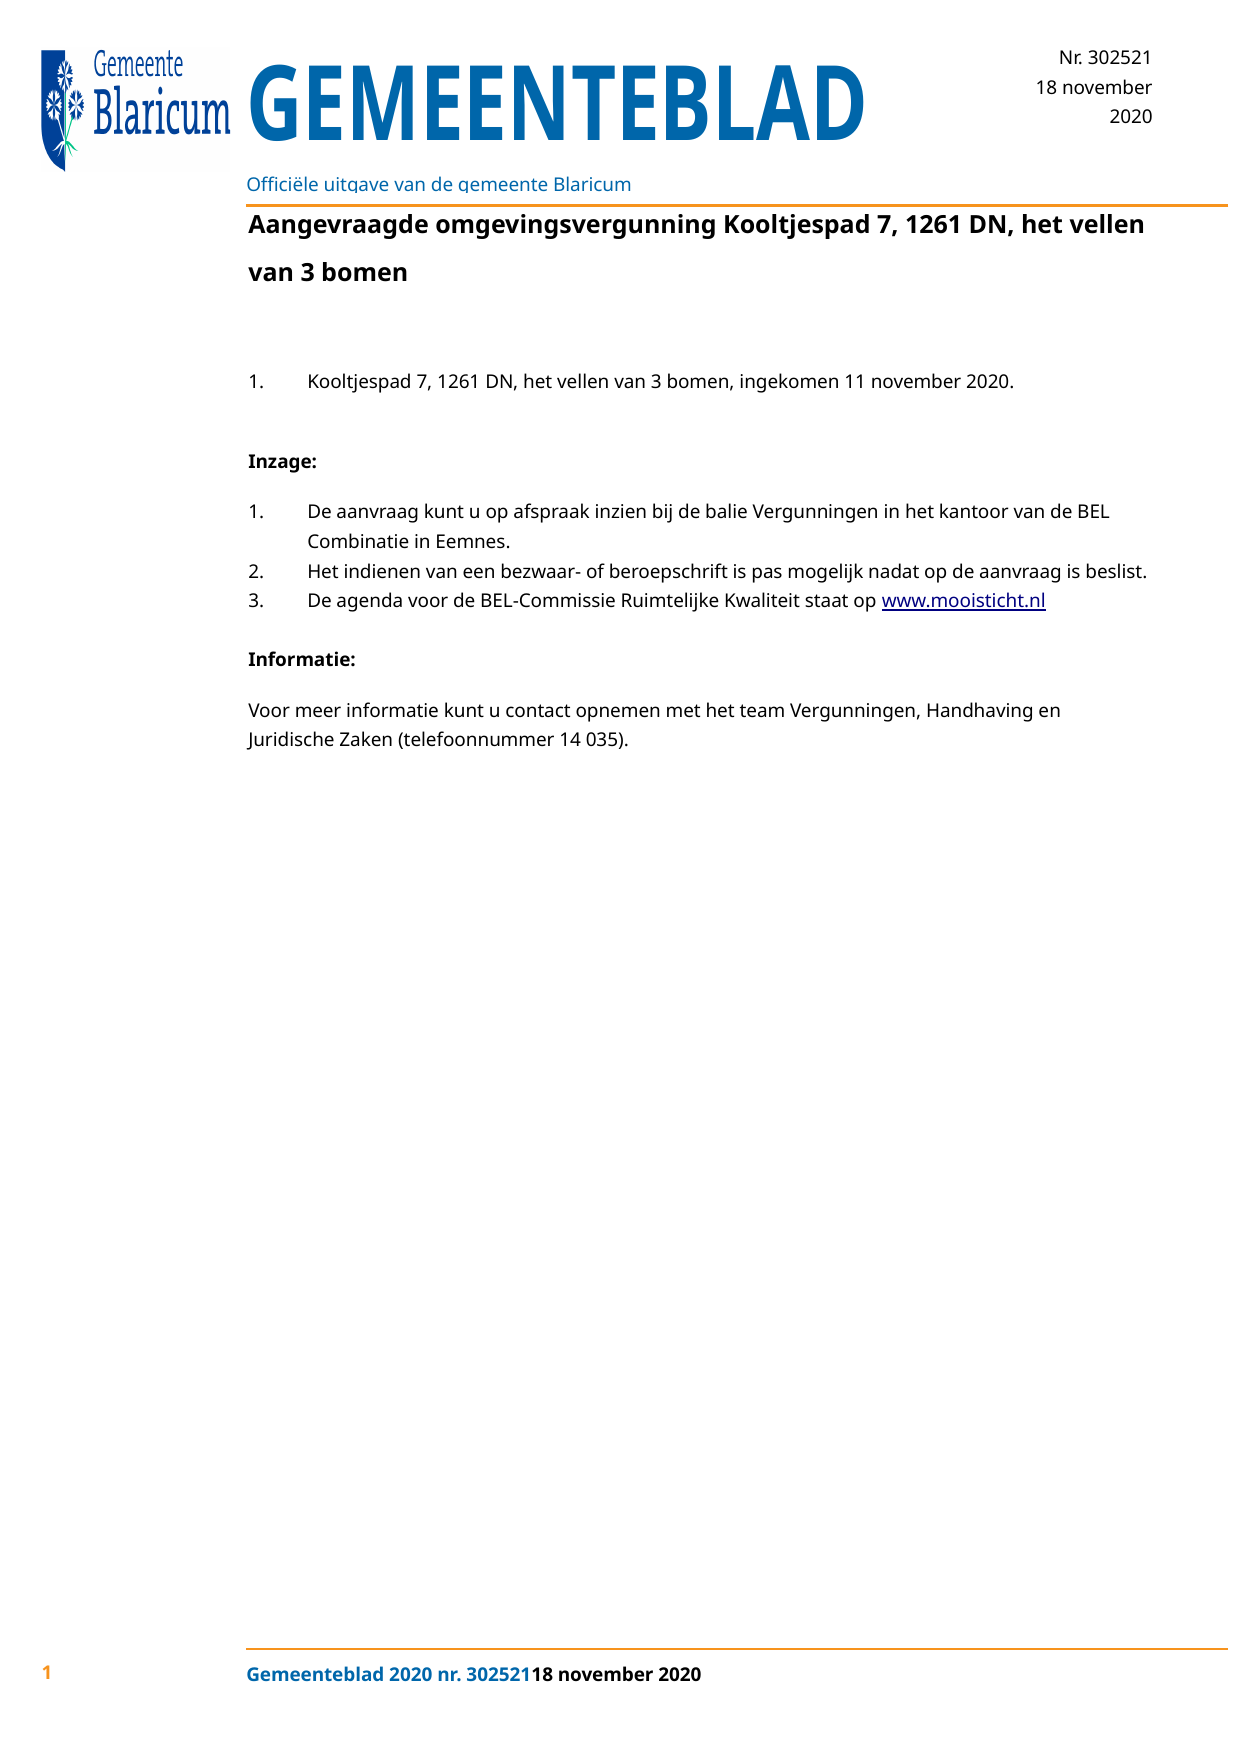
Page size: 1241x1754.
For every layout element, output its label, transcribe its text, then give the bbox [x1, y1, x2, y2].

text Informatie: [248, 647, 1152, 672]
text Voor meer informatie kunt u contact opnemen met het team Vergunningen, Handhaving en Juridische Zaken (telefoonnummer 14 035). [248, 697, 1152, 752]
list De aanvraag kunt u op afspraak inzien bij de balie Vergunningen in het kantoor van de BEL Combinatie in Eemnes. [248, 499, 1152, 554]
text Aangevraagde omgevingsvergunning Kooltjespad 7, 1261 DN, het vellen van 3 bomen [248, 207, 1152, 288]
list De agenda voor de BEL-Commissie Ruimtelijke Kwaliteit staat op www.mooisticht.nl [248, 587, 1152, 613]
text Inzage: [248, 448, 1152, 474]
picture [41, 47, 231, 172]
list Het indienen van een bezwaar- of beroepschrift is pas mogelijk nadat op de aanvraag is beslist. [248, 558, 1152, 584]
list Kooltjespad 7, 1261 DN, het vellen van 3 bomen, ingekomen 11 november 2020. [248, 368, 1152, 394]
